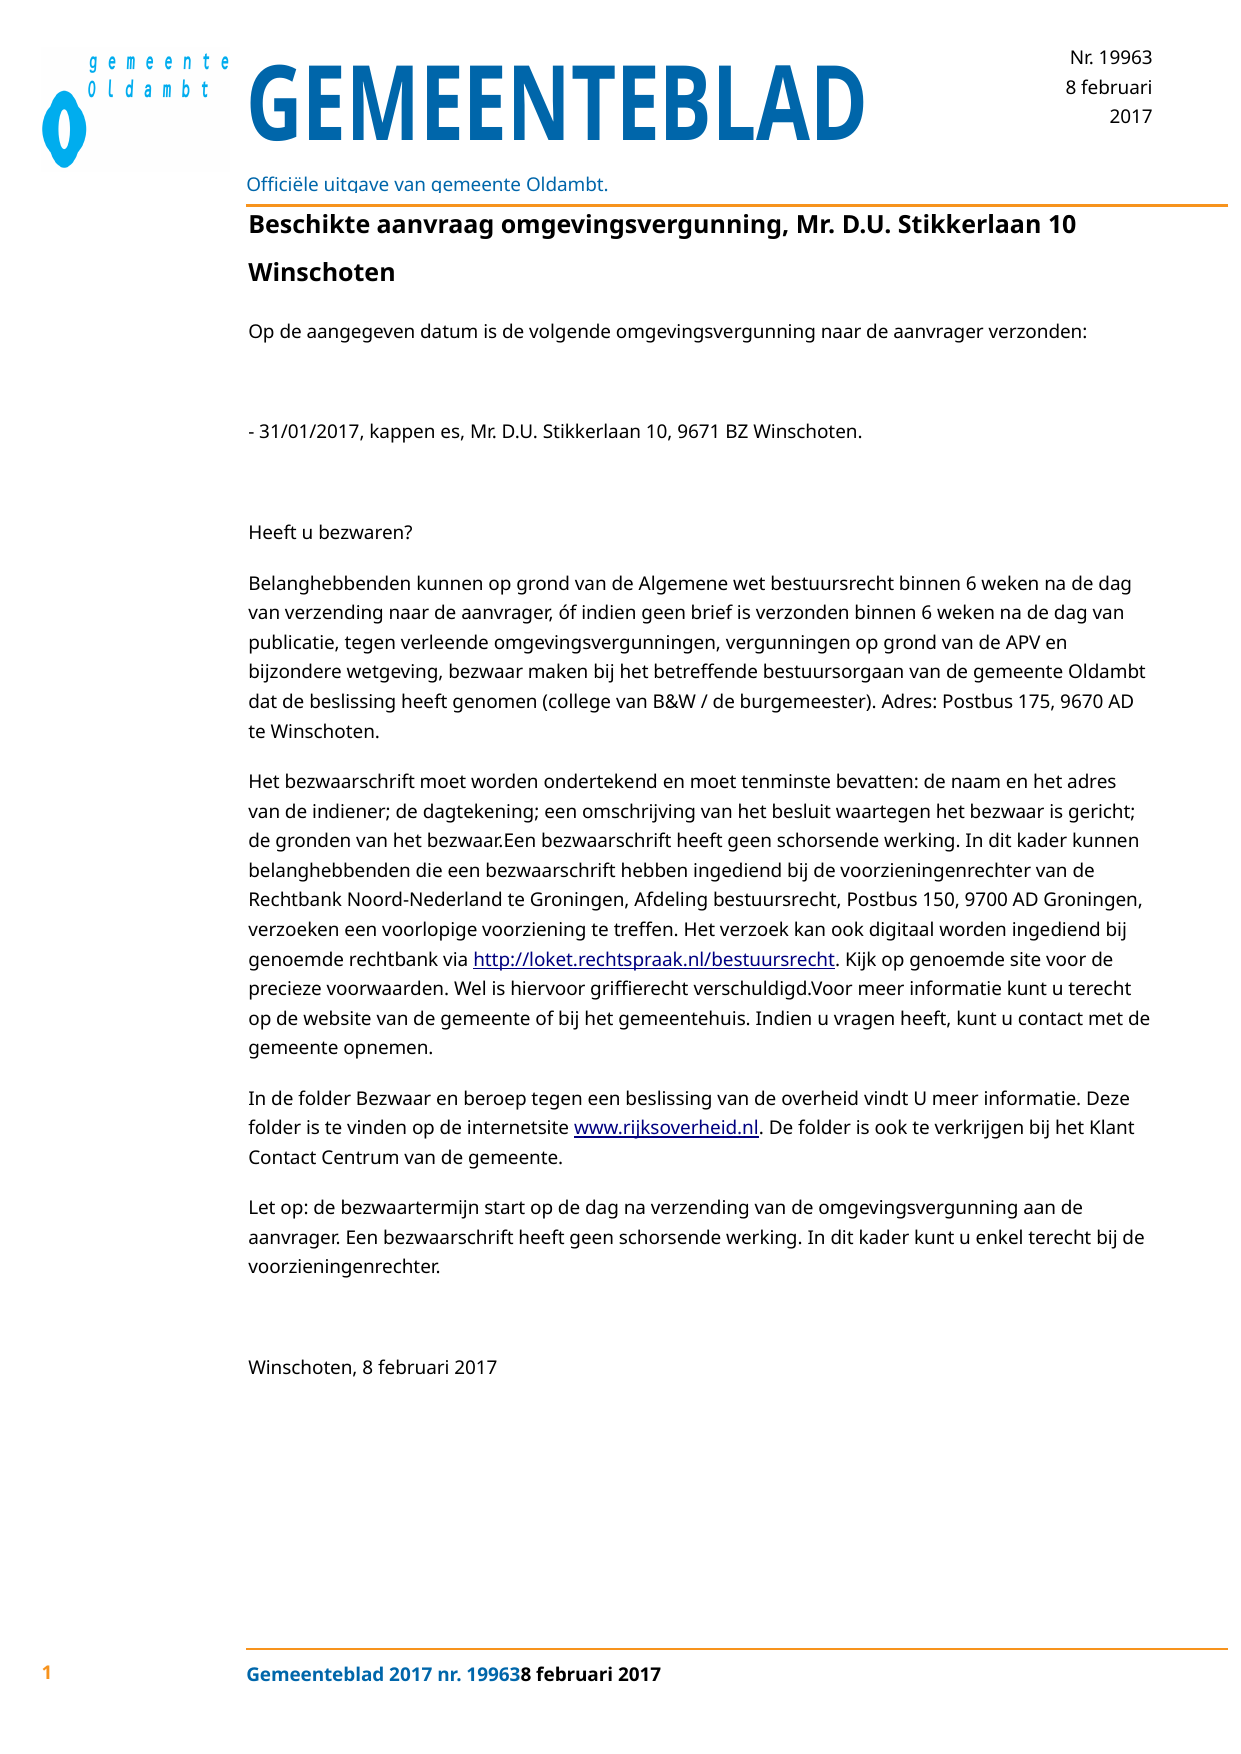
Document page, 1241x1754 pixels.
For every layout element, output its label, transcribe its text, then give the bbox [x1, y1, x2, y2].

text Let op: de bezwaartermijn start op de dag na verzending van de omgevingsvergunning aan de aanvrager. Een bezwaarschrift heeft geen schorsende werking. In dit kader kunt u enkel terecht bij de voorzieningenrechter. [248, 1194, 1152, 1279]
text Het bezwaarschrift moet worden ondertekend en moet tenminste bevatten: de naam en het adres van de indiener; de dagtekening; een omschrijving van het besluit waartegen het bezwaar is gericht; de gronden van het bezwaar.Een bezwaarschrift heeft geen schorsende werking. In dit kader kunnen belanghebbenden die een bezwaarschrift hebben ingediend bij de voorzieningenrechter van de Rechtbank Noord-Nederland te Groningen, Afdeling bestuursrecht, Postbus 150, 9700 AD Groningen, verzoeken een voorlopige voorziening te treffen. Het verzoek kan ook digitaal worden ingediend bij genoemde rechtbank via http://loket.rechtspraak.nl/bestuursrecht. Kijk op genoemde site voor de precieze voorwaarden. Wel is hiervoor griffierecht verschuldigd.Voor meer informatie kunt u terecht op de website van de gemeente of bij het gemeentehuis. Indien u vragen heeft, kunt u contact met de gemeente opnemen. [248, 768, 1152, 1060]
text - 31/01/2017, kappen es, Mr. D.U. Stikkerlaan 10, 9671 BZ Winschoten. [248, 419, 1152, 444]
text Heeft u bezwaren? [248, 519, 1152, 545]
text Op de aangegeven datum is de volgende omgevingsvergunning naar de aanvrager verzonden: [248, 318, 1152, 344]
text In de folder Bezwaar en beroep tegen een beslissing van de overheid vindt U meer informatie. Deze folder is te vinden op de internetsite www.rijksoverheid.nl. De folder is ook te verkrijgen bij het Klant Contact Centrum van de gemeente. [248, 1085, 1152, 1170]
text Winschoten, 8 februari 2017 [248, 1354, 1152, 1380]
picture [41, 47, 231, 172]
text Beschikte aanvraag omgevingsvergunning, Mr. D.U. Stikkerlaan 10 Winschoten [248, 207, 1152, 288]
text Belanghebbenden kunnen op grond van de Algemene wet bestuursrecht binnen 6 weken na de dag van verzending naar de aanvrager, óf indien geen brief is verzonden binnen 6 weken na de dag van publicatie, tegen verleende omgevingsvergunningen, vergunningen op grond van de APV en bijzondere wetgeving, bezwaar maken bij het betreffende bestuursorgaan van de gemeente Oldambt dat de beslissing heeft genomen (college van B&W / de burgemeester). Adres: Postbus 175, 9670 AD te Winschoten. [248, 570, 1152, 744]
